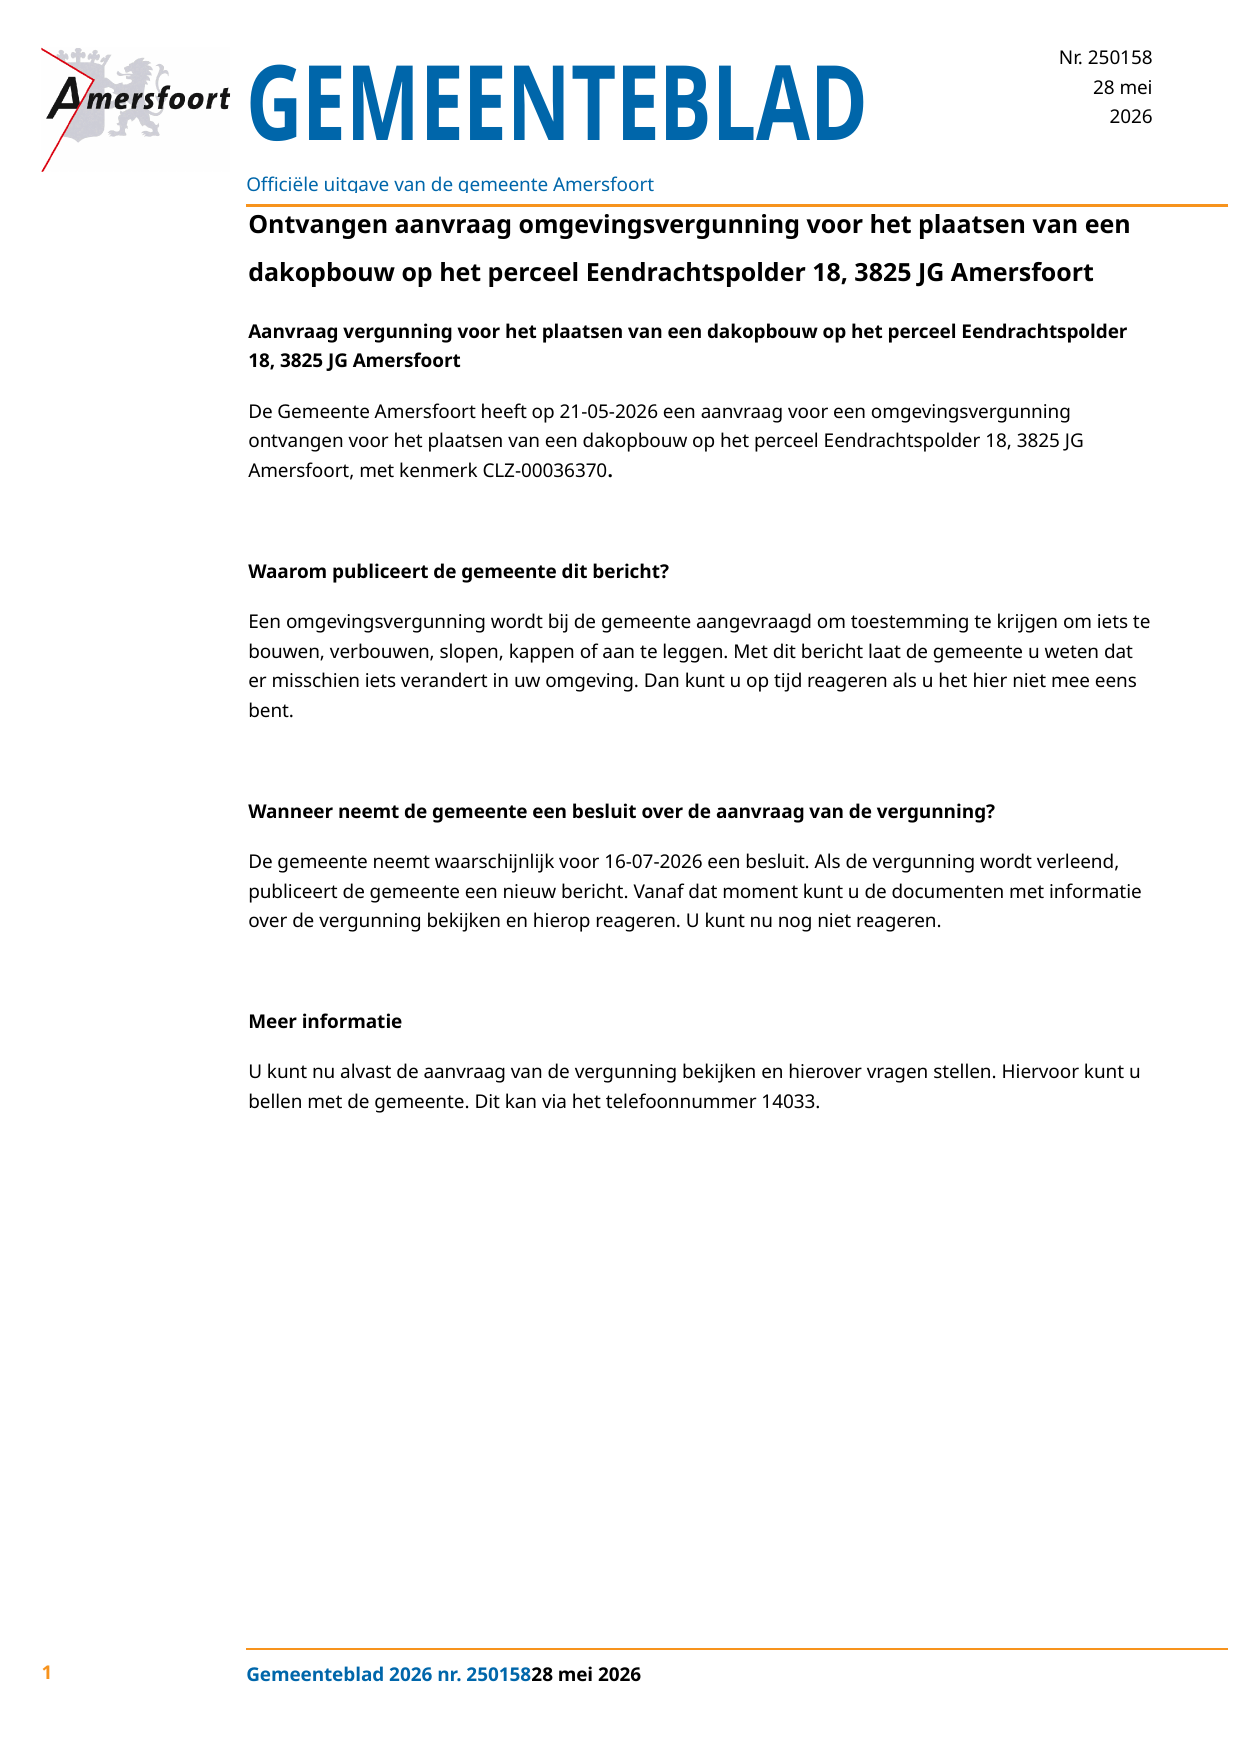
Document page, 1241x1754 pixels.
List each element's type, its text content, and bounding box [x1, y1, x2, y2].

text Wanneer neemt de gemeente een besluit over de aanvraag van de vergunning? [248, 798, 1152, 824]
text Waarom publiceert de gemeente dit bericht? [248, 558, 1152, 584]
text De Gemeente Amersfoort heeft op 21-05-2026 een aanvraag voor een omgevingsvergunning ontvangen voor het plaatsen van een dakopbouw op het perceel Eendrachtspolder 18, 3825 JG Amersfoort, met kenmerk CLZ-00036370. [248, 398, 1152, 483]
text De gemeente neemt waarschijnlijk voor 16-07-2026 een besluit. Als de vergunning wordt verleend, publiceert de gemeente een nieuw bericht. Vanaf dat moment kunt u de documenten met informatie over de vergunning bekijken en hierop reageren. U kunt nu nog niet reageren. [248, 848, 1152, 933]
text Een omgevingsvergunning wordt bij de gemeente aangevraagd om toestemming te krijgen om iets te bouwen, verbouwen, slopen, kappen of aan te leggen. Met dit bericht laat de gemeente u weten dat er misschien iets verandert in uw omgeving. Dan kunt u op tijd reageren als u het hier niet mee eens bent. [248, 608, 1152, 723]
text Aanvraag vergunning voor het plaatsen van een dakopbouw op het perceel Eendrachtspolder 18, 3825 JG Amersfoort [248, 318, 1152, 373]
text U kunt nu alvast de aanvraag van de vergunning bekijken en hierover vragen stellen. Hiervoor kunt u bellen met de gemeente. Dit kan via het telefoonnummer 14033. [248, 1059, 1152, 1114]
picture [41, 47, 231, 172]
text Ontvangen aanvraag omgevingsvergunning voor het plaatsen van een dakopbouw op het perceel Eendrachtspolder 18, 3825 JG Amersfoort [248, 207, 1152, 288]
text Meer informatie [248, 1008, 1152, 1034]
